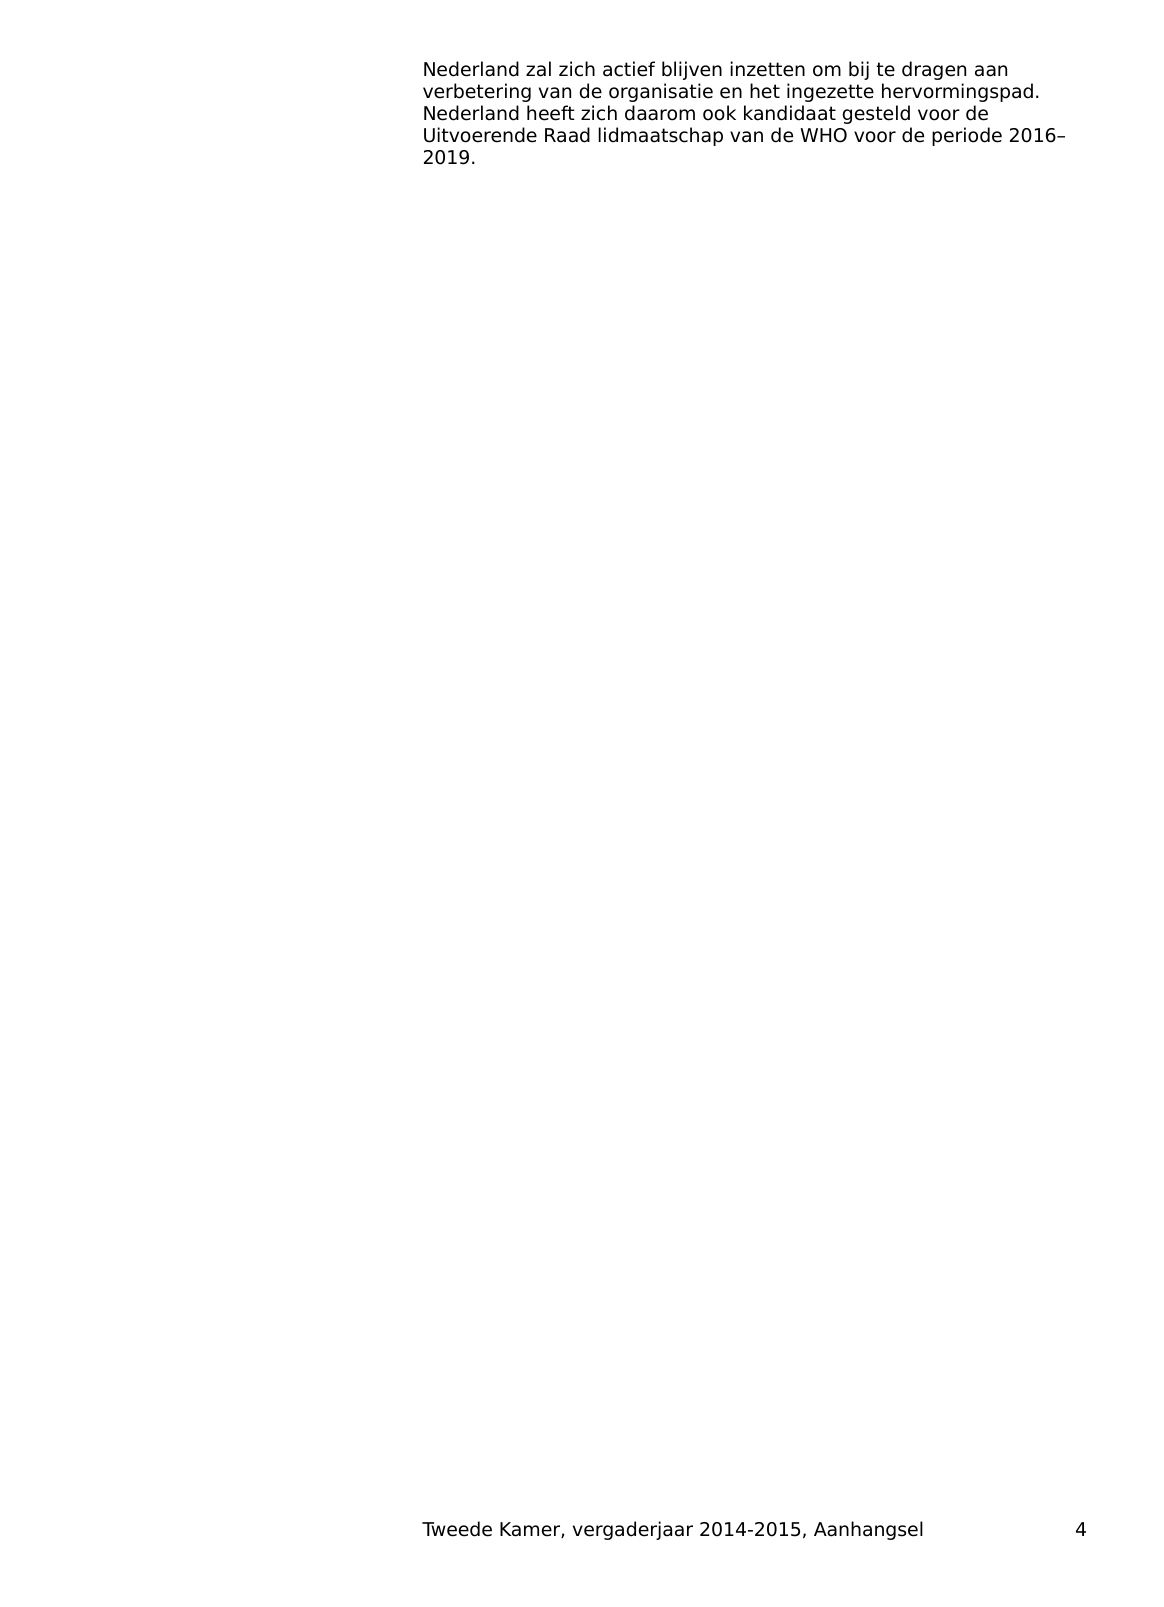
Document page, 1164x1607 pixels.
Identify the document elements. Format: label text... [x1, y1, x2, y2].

text Nederland zal zich actief blijven inzetten om bij te dragen aan verbetering van de organisatie en het ingezette hervormingspad. Nederland heeft zich daarom ook kandidaat gesteld voor de Uitvoerende Raad lidmaatschap van de WHO voor de periode 2016–2019. [422, 59, 1087, 169]
